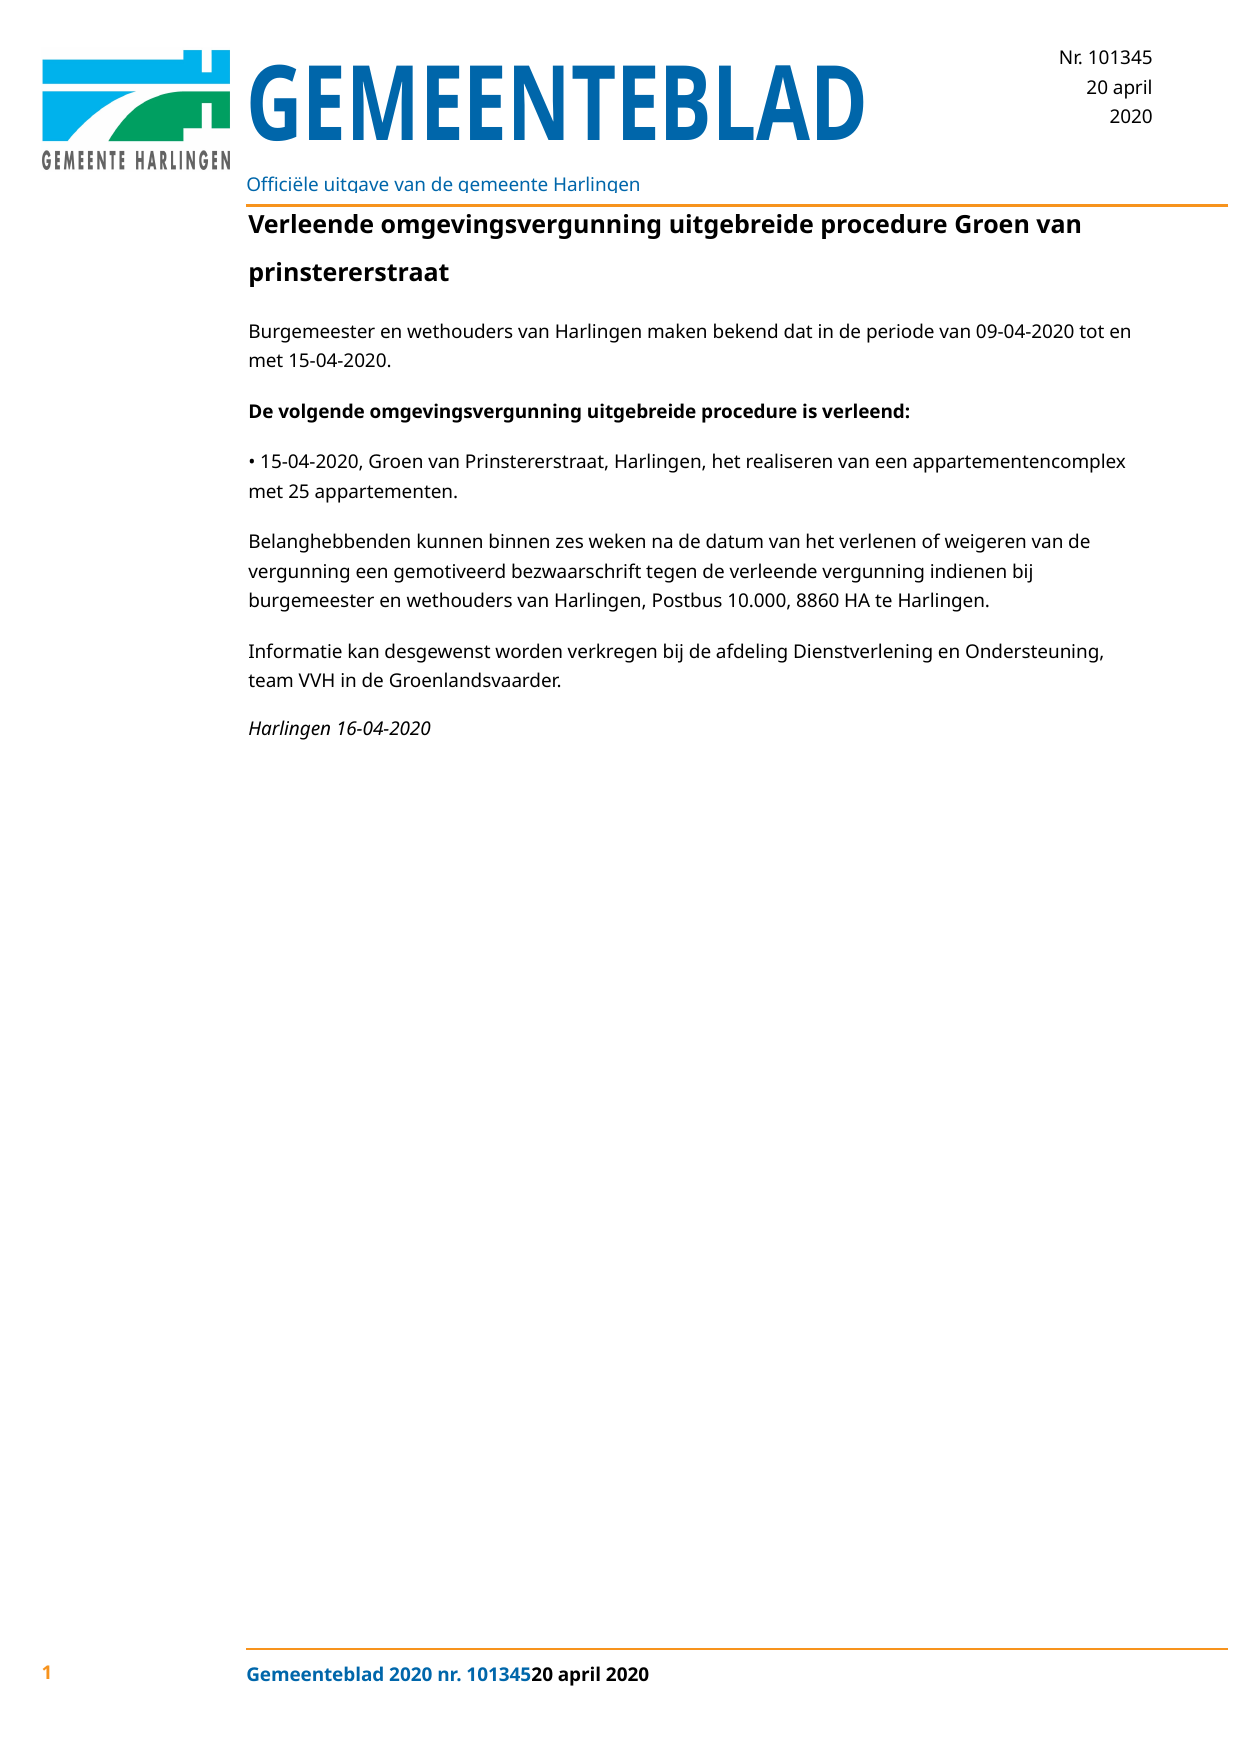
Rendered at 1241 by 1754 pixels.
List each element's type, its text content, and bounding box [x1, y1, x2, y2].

text Burgemeester en wethouders van Harlingen maken bekend dat in de periode van 09-04-2020 tot en met 15-04-2020. [248, 318, 1152, 373]
text Verleende omgevingsvergunning uitgebreide procedure Groen van prinstererstraat [248, 207, 1152, 288]
text Harlingen 16-04-2020 [248, 715, 1152, 741]
text De volgende omgevingsvergunning uitgebreide procedure is verleend: [248, 398, 1152, 424]
text Informatie kan desgewenst worden verkregen bij de afdeling Dienstverlening en Ondersteuning, team VVH in de Groenlandsvaarder. [248, 638, 1152, 693]
text Belanghebbenden kunnen binnen zes weken na de datum van het verlenen of weigeren van de vergunning een gemotiveerd bezwaarschrift tegen de verleende vergunning indienen bij burgemeester en wethouders van Harlingen, Postbus 10.000, 8860 HA te Harlingen. [248, 528, 1152, 613]
picture [41, 47, 231, 172]
text • 15-04-2020, Groen van Prinstererstraat, Harlingen, het realiseren van een appartementencomplex met 25 appartementen. [248, 448, 1152, 504]
